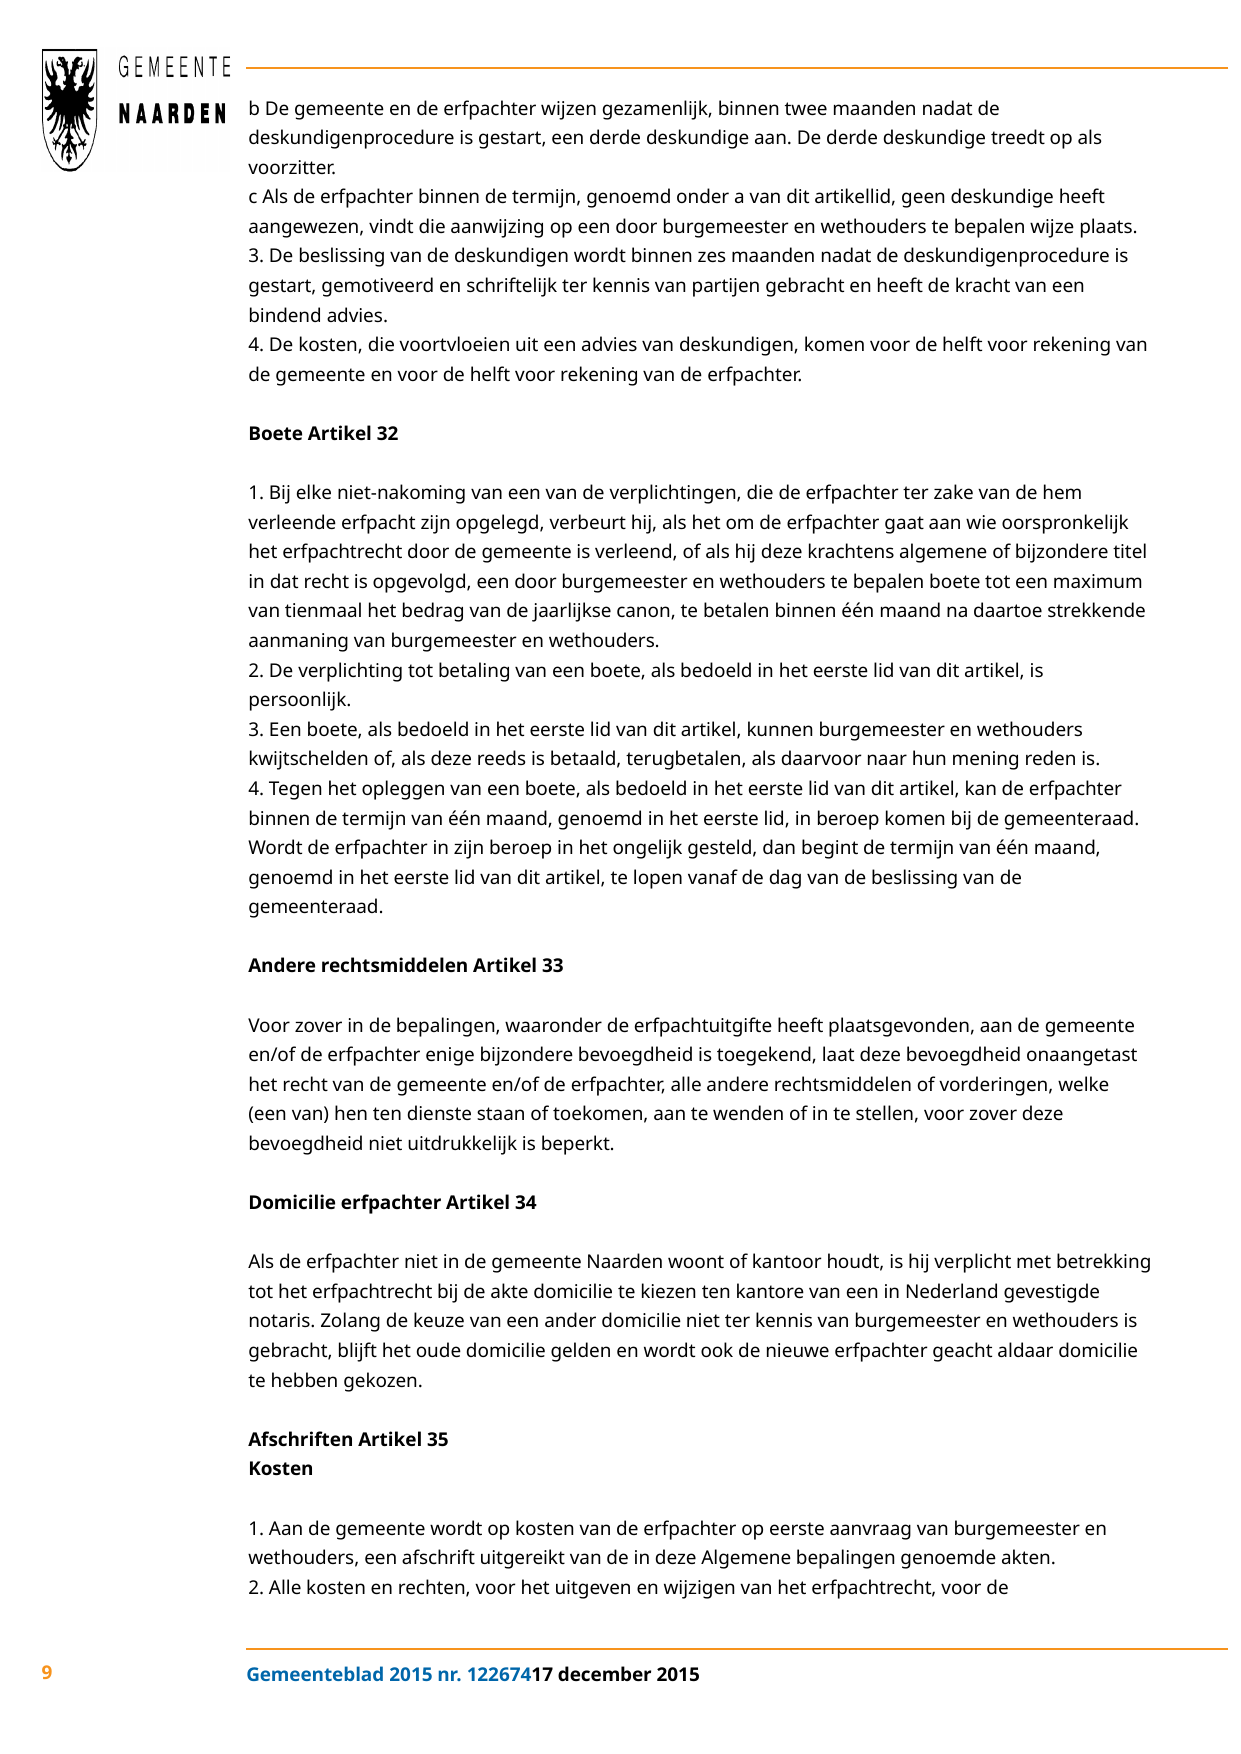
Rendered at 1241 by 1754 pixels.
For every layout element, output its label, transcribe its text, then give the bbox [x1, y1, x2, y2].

text 3. Een boete, als bedoeld in het eerste lid van dit artikel, kunnen burgemeester en wethouders kwijtschelden of, als deze reeds is betaald, terugbetalen, als daarvoor naar hun mening reden is. [248, 716, 1152, 771]
text 4. De kosten, die voortvloeien uit een advies van deskundigen, komen voor de helft voor rekening van de gemeente en voor de helft voor rekening van de erfpachter. [248, 331, 1152, 387]
text Afschriften Artikel 35 [248, 1426, 1152, 1452]
text 1. Bij elke niet-nakoming van een van de verplichtingen, die de erfpachter ter zake van de hem verleende erfpacht zijn opgelegd, verbeurt hij, als het om de erfpachter gaat aan wie oorspronkelijk het erfpachtrecht door de gemeente is verleend, of als hij deze krachtens algemene of bijzondere titel in dat recht is opgevolgd, een door burgemeester en wethouders te bepalen boete tot een maximum van tienmaal het bedrag van de jaarlijkse canon, te betalen binnen één maand na daartoe strekkende aanmaning van burgemeester en wethouders. [248, 479, 1152, 653]
text Domicilie erfpachter Artikel 34 [248, 1189, 1152, 1215]
text 2. Alle kosten en rechten, voor het uitgeven en wijzigen van het erfpachtrecht, voor de [248, 1574, 1152, 1600]
text Als de erfpachter niet in de gemeente Naarden woont of kantoor houdt, is hij verplicht met betrekking tot het erfpachtrecht bij de akte domicilie te kiezen ten kantore van een in Nederland gevestigde notaris. Zolang de keuze van een ander domicilie niet ter kennis van burgemeester en wethouders is gebracht, blijft het oude domicilie gelden en wordt ook de nieuwe erfpachter geacht aldaar domicilie te hebben gekozen. [248, 1248, 1152, 1393]
picture [41, 47, 231, 172]
text Voor zover in de bepalingen, waaronder de erfpachtuitgifte heeft plaatsgevonden, aan de gemeente en/of de erfpachter enige bijzondere bevoegdheid is toegekend, laat deze bevoegdheid onaangetast het recht van de gemeente en/of de erfpachter, alle andere rechtsmiddelen of vorderingen, welke (een van) hen ten dienste staan of toekomen, aan te wenden of in te stellen, voor zover deze bevoegdheid niet uitdrukkelijk is beperkt. [248, 1012, 1152, 1156]
text 1. Aan de gemeente wordt op kosten van de erfpachter op eerste aanvraag van burgemeester en wethouders, een afschrift uitgereikt van de in deze Algemene bepalingen genoemde akten. [248, 1515, 1152, 1570]
text Kosten [248, 1456, 1152, 1481]
text b De gemeente en de erfpachter wijzen gezamenlijk, binnen twee maanden nadat de deskundigenprocedure is gestart, een derde deskundige aan. De derde deskundige treedt op als voorzitter. [248, 95, 1152, 180]
text 3. De beslissing van de deskundigen wordt binnen zes maanden nadat de deskundigenprocedure is gestart, gemotiveerd en schriftelijk ter kennis van partijen gebracht en heeft de kracht van een bindend advies. [248, 243, 1152, 328]
text 4. Tegen het opleggen van een boete, als bedoeld in het eerste lid van dit artikel, kan de erfpachter binnen de termijn van één maand, genoemd in het eerste lid, in beroep komen bij de gemeenteraad. Wordt de erfpachter in zijn beroep in het ongelijk gesteld, dan begint de termijn van één maand, genoemd in het eerste lid van dit artikel, te lopen vanaf de dag van de beslissing van de gemeenteraad. [248, 775, 1152, 919]
text 2. De verplichting tot betaling van een boete, als bedoeld in het eerste lid van dit artikel, is persoonlijk. [248, 657, 1152, 712]
text Boete Artikel 32 [248, 420, 1152, 446]
text Andere rechtsmiddelen Artikel 33 [248, 953, 1152, 978]
text c Als de erfpachter binnen de termijn, genoemd onder a van dit artikellid, geen deskundige heeft aangewezen, vindt die aanwijzing op een door burgemeester en wethouders te bepalen wijze plaats. [248, 183, 1152, 239]
